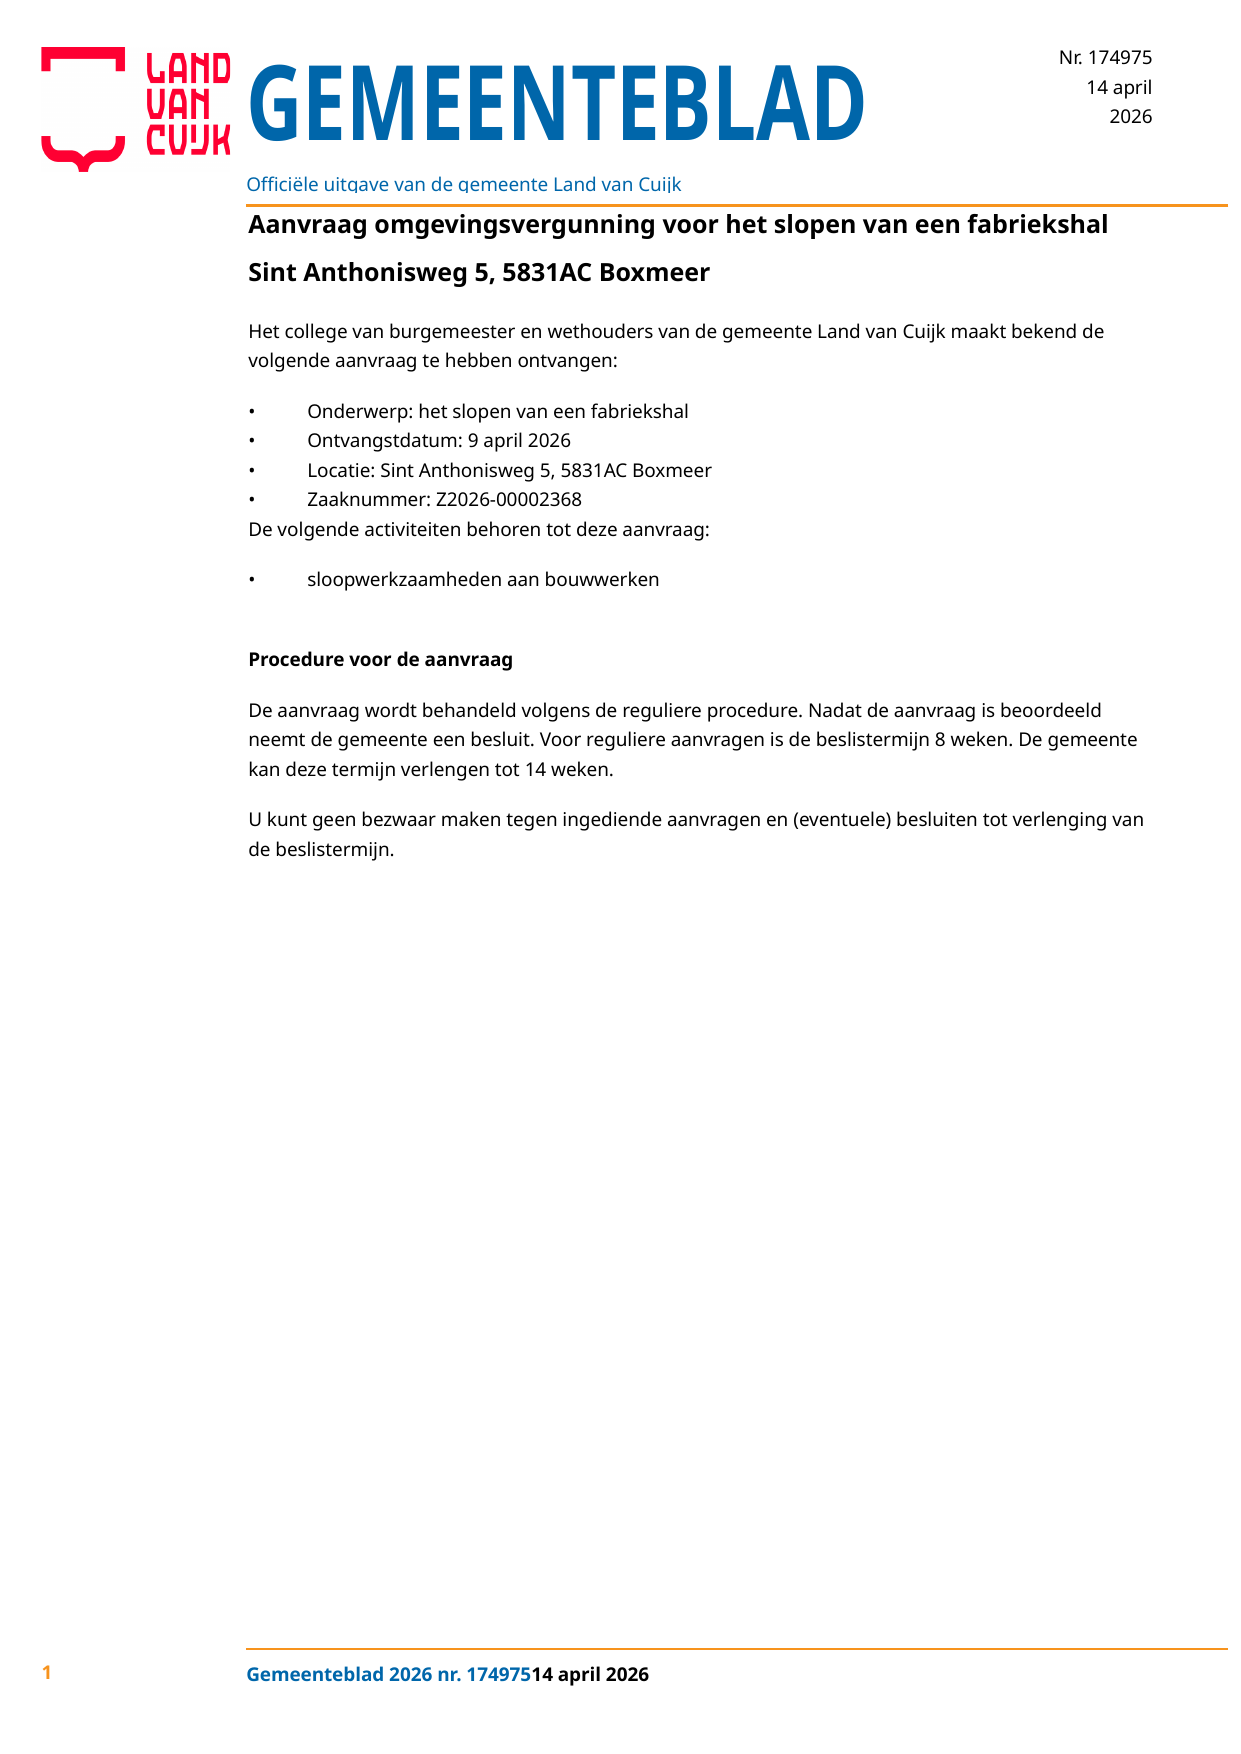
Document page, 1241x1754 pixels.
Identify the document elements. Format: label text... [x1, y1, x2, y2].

list Locatie: Sint Anthonisweg 5, 5831AC Boxmeer [248, 457, 1152, 483]
list Ontvangstdatum: 9 april 2026 [248, 427, 1152, 453]
text U kunt geen bezwaar maken tegen ingediende aanvragen en (eventuele) besluiten tot verlenging van de beslistermijn. [248, 807, 1152, 862]
text De aanvraag wordt behandeld volgens de reguliere procedure. Nadat de aanvraag is beoordeeld neemt de gemeente een besluit. Voor reguliere aanvragen is de beslistermijn 8 weken. De gemeente kan deze termijn verlengen tot 14 weken. [248, 697, 1152, 782]
text Het college van burgemeester en wethouders van de gemeente Land van Cuijk maakt bekend de volgende aanvraag te hebben ontvangen: [248, 318, 1152, 373]
list sloopwerkzaamheden aan bouwwerken [248, 567, 1152, 592]
list Onderwerp: het slopen van een fabriekshal [248, 398, 1152, 424]
picture [41, 47, 231, 172]
list Zaaknummer: Z2026-00002368 [248, 487, 1152, 512]
text Procedure voor de aanvraag [248, 647, 1152, 672]
text De volgende activiteiten behoren tot deze aanvraag: [248, 516, 1152, 542]
text Aanvraag omgevingsvergunning voor het slopen van een fabriekshal Sint Anthonisweg 5, 5831AC Boxmeer [248, 207, 1152, 288]
